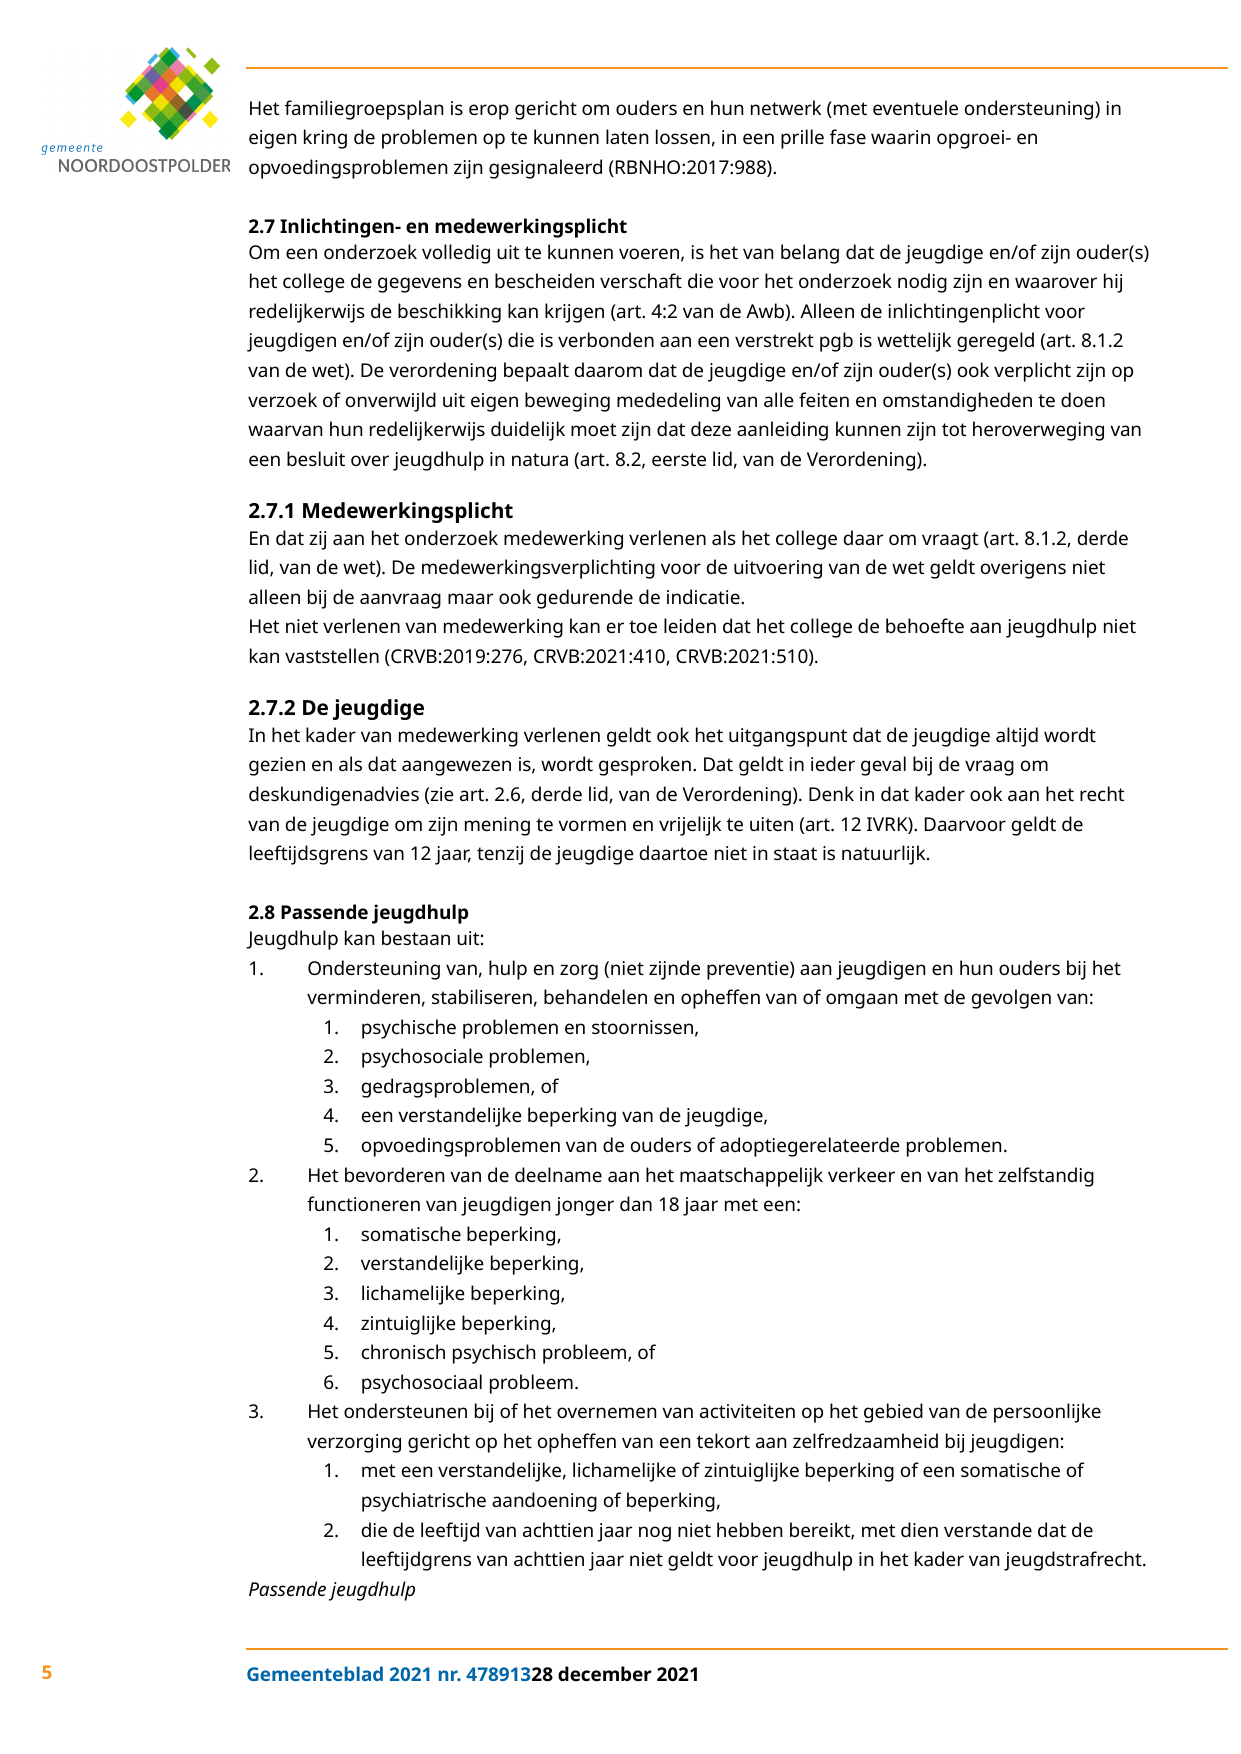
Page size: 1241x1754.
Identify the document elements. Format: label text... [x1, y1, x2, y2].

list Het bevorderen van de deelname aan het maatschappelijk verkeer en van het zelfstandig functioneren van jeugdigen jonger dan 18 jaar met een: [248, 1162, 1152, 1217]
text Het familiegroepsplan is erop gericht om ouders en hun netwerk (met eventuele ondersteuning) in eigen kring de problemen op te kunnen laten lossen, in een prille fase waarin opgroei- en opvoedingsproblemen zijn gesignaleerd (RBNHO:2017:988). [248, 95, 1152, 180]
picture [41, 47, 231, 172]
list psychosociaal probleem. [323, 1369, 1152, 1395]
list verstandelijke beperking, [323, 1251, 1152, 1276]
list gedragsproblemen, of [323, 1073, 1152, 1099]
list met een verstandelijke, lichamelijke of zintuiglijke beperking of een somatische of psychiatrische aandoening of beperking, [323, 1458, 1152, 1513]
list opvoedingsproblemen van de ouders of adoptiegerelateerde problemen. [323, 1132, 1152, 1158]
text Jeugdhulp kan bestaan uit: [248, 925, 1152, 951]
list zintuiglijke beperking, [323, 1310, 1152, 1336]
list psychische problemen en stoornissen, [323, 1014, 1152, 1040]
text Om een onderzoek volledig uit te kunnen voeren, is het van belang dat de jeugdige en/of zijn ouder(s) het college de gegevens en bescheiden verschaft die voor het onderzoek nodig zijn en waarover hij redelijkerwijs de beschikking kan krijgen (art. 4:2 van de Awb). Alleen de inlichtingenplicht voor jeugdigen en/of zijn ouder(s) die is verbonden aan een verstrekt pgb is wettelijk geregeld (art. 8.1.2 van de wet). De verordening bepaalt daarom dat de jeugdige en/of zijn ouder(s) ook verplicht zijn op verzoek of onverwijld uit eigen beweging mededeling van alle feiten en omstandigheden te doen waarvan hun redelijkerwijs duidelijk moet zijn dat deze aanleiding kunnen zijn tot heroverweging van een besluit over jeugdhulp in natura (art. 8.2, eerste lid, van de Verordening). [248, 239, 1152, 472]
list somatische beperking, [323, 1221, 1152, 1247]
list chronisch psychisch probleem, of [323, 1339, 1152, 1365]
text In het kader van medewerking verlenen geldt ook het uitgangspunt dat de jeugdige altijd wordt gezien en als dat aangewezen is, wordt gesproken. Dat geldt in ieder geval bij de vraag om deskundigenadvies (zie art. 2.6, derde lid, van de Verordening). Denk in dat kader ook aan het recht van de jeugdige om zijn mening te vormen en vrijelijk te uiten (art. 12 IVRK). Daarvoor geldt de leeftijdsgrens van 12 jaar, tenzij de jeugdige daartoe niet in staat is natuurlijk. [248, 722, 1152, 866]
list Het ondersteunen bij of het overnemen van activiteiten op het gebied van de persoonlijke verzorging gericht op het opheffen van een tekort aan zelfredzaamheid bij jeugdigen: [248, 1398, 1152, 1454]
list lichamelijke beperking, [323, 1280, 1152, 1306]
list die de leeftijd van achttien jaar nog niet hebben bereikt, met dien verstande dat de leeftijdgrens van achttien jaar niet geldt voor jeugdhulp in het kader van jeugdstrafrecht. [323, 1517, 1152, 1572]
list psychosociale problemen, [323, 1043, 1152, 1069]
list een verstandelijke beperking van de jeugdige, [323, 1103, 1152, 1128]
text Passende jeugdhulp [248, 1576, 1152, 1602]
list Ondersteuning van, hulp en zorg (niet zijnde preventie) aan jeugdigen en hun ouders bij het verminderen, stabiliseren, behandelen en opheffen van of omgaan met de gevolgen van: [248, 955, 1152, 1010]
text Het niet verlenen van medewerking kan er toe leiden dat het college de behoefte aan jeugdhulp niet kan vaststellen (CRVB:2019:276, CRVB:2021:410, CRVB:2021:510). [248, 613, 1152, 669]
text 2.8 Passende jeugdhulp [248, 899, 1152, 925]
text 2.7 Inlichtingen- en medewerkingsplicht [248, 213, 1152, 239]
text 2.7.1 Medewerkingsplicht [248, 496, 1152, 525]
text 2.7.2 De jeugdige [248, 693, 1152, 722]
text En dat zij aan het onderzoek medewerking verlenen als het college daar om vraagt (art. 8.1.2, derde lid, van de wet). De medewerkingsverplichting voor de uitvoering van de wet geldt overigens niet alleen bij de aanvraag maar ook gedurende de indicatie. [248, 525, 1152, 610]
